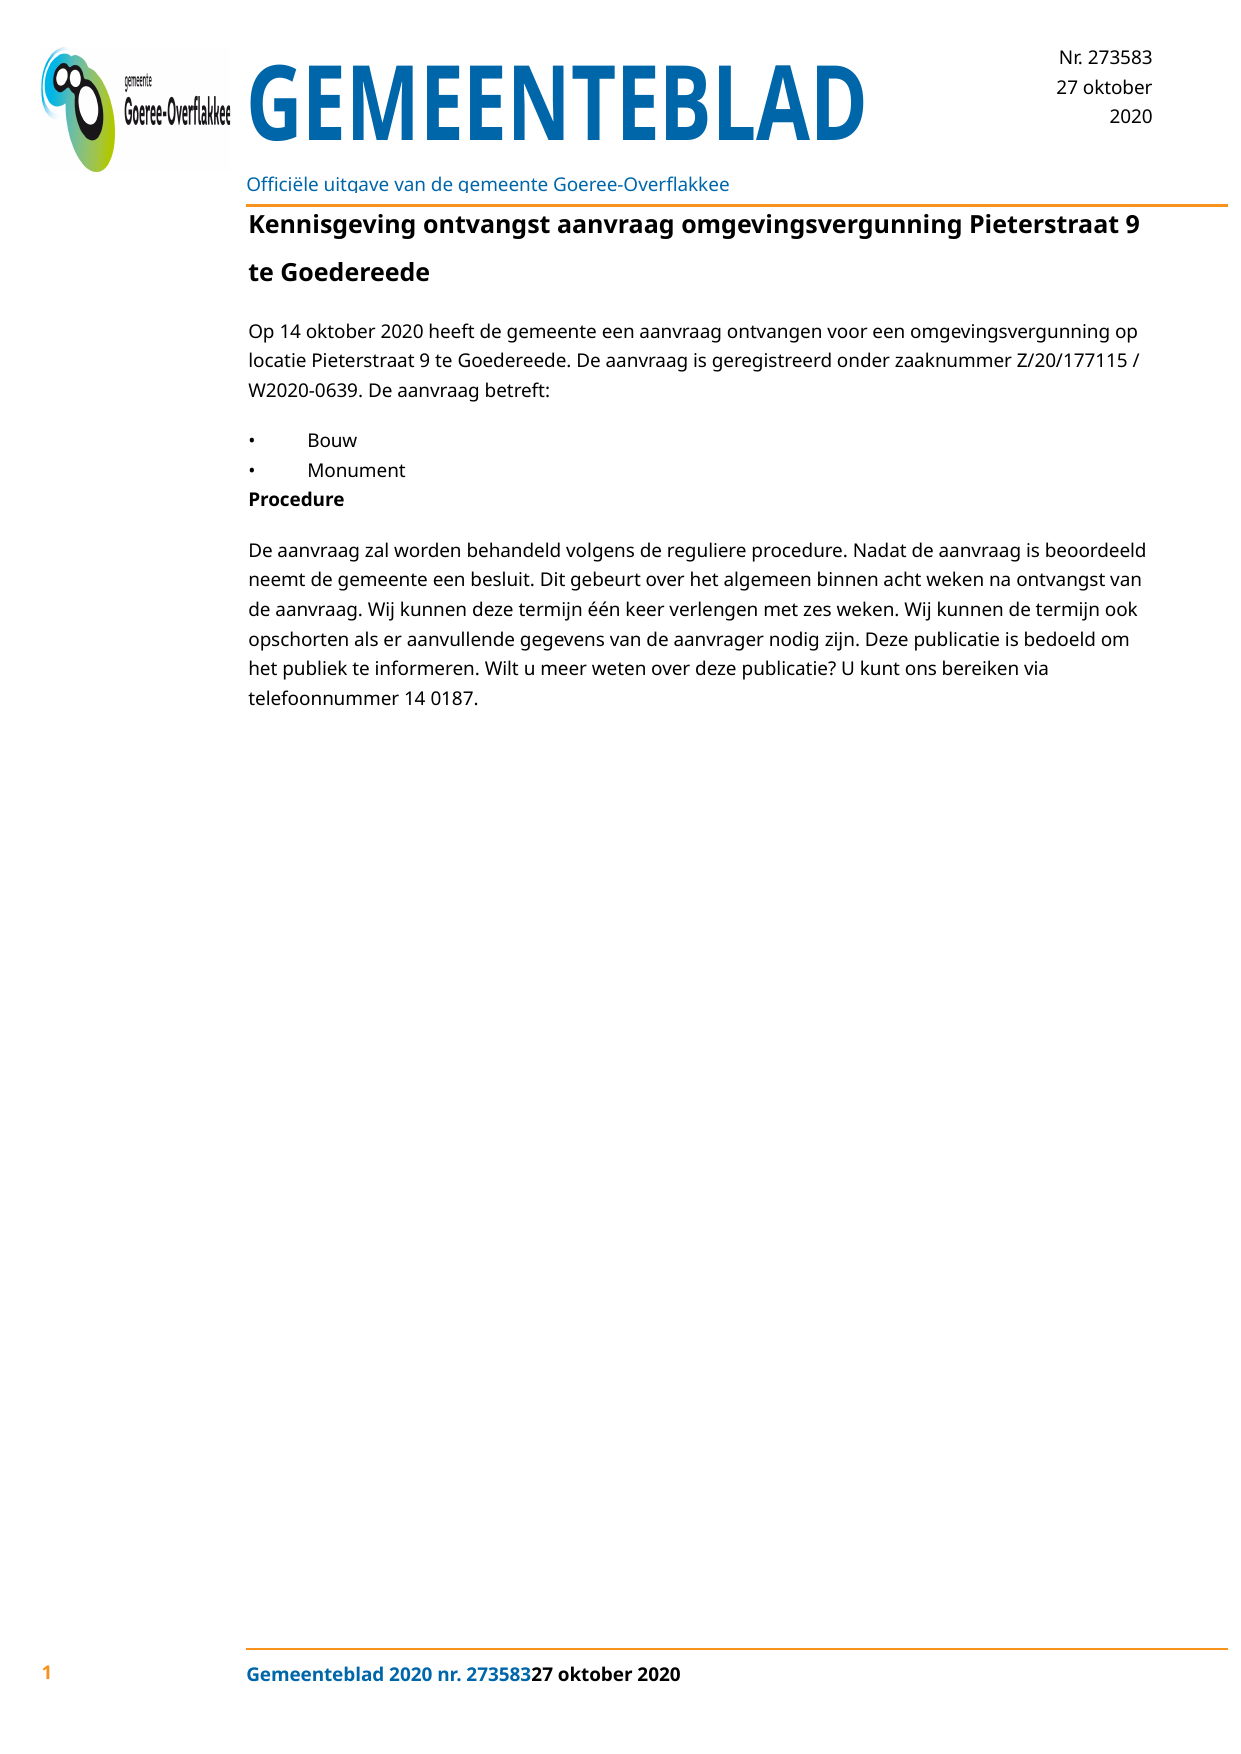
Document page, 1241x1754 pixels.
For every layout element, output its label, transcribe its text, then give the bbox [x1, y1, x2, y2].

picture [41, 47, 231, 172]
text De aanvraag zal worden behandeld volgens de reguliere procedure. Nadat de aanvraag is beoordeeld neemt de gemeente een besluit. Dit gebeurt over het algemeen binnen acht weken na ontvangst van de aanvraag. Wij kunnen deze termijn één keer verlengen met zes weken. Wij kunnen de termijn ook opschorten als er aanvullende gegevens van de aanvrager nodig zijn. Deze publicatie is bedoeld om het publiek te informeren. Wilt u meer weten over deze publicatie? U kunt ons bereiken via telefoonnummer 14 0187. [248, 537, 1152, 711]
text Kennisgeving ontvangst aanvraag omgevingsvergunning Pieterstraat 9 te Goedereede [248, 207, 1152, 288]
list Monument [248, 457, 1152, 483]
list Bouw [248, 427, 1152, 453]
text Procedure [248, 487, 1152, 512]
text Op 14 oktober 2020 heeft de gemeente een aanvraag ontvangen voor een omgevingsvergunning op locatie Pieterstraat 9 te Goedereede. De aanvraag is geregistreerd onder zaaknummer Z/20/177115 / W2020-0639. De aanvraag betreft: [248, 318, 1152, 403]
